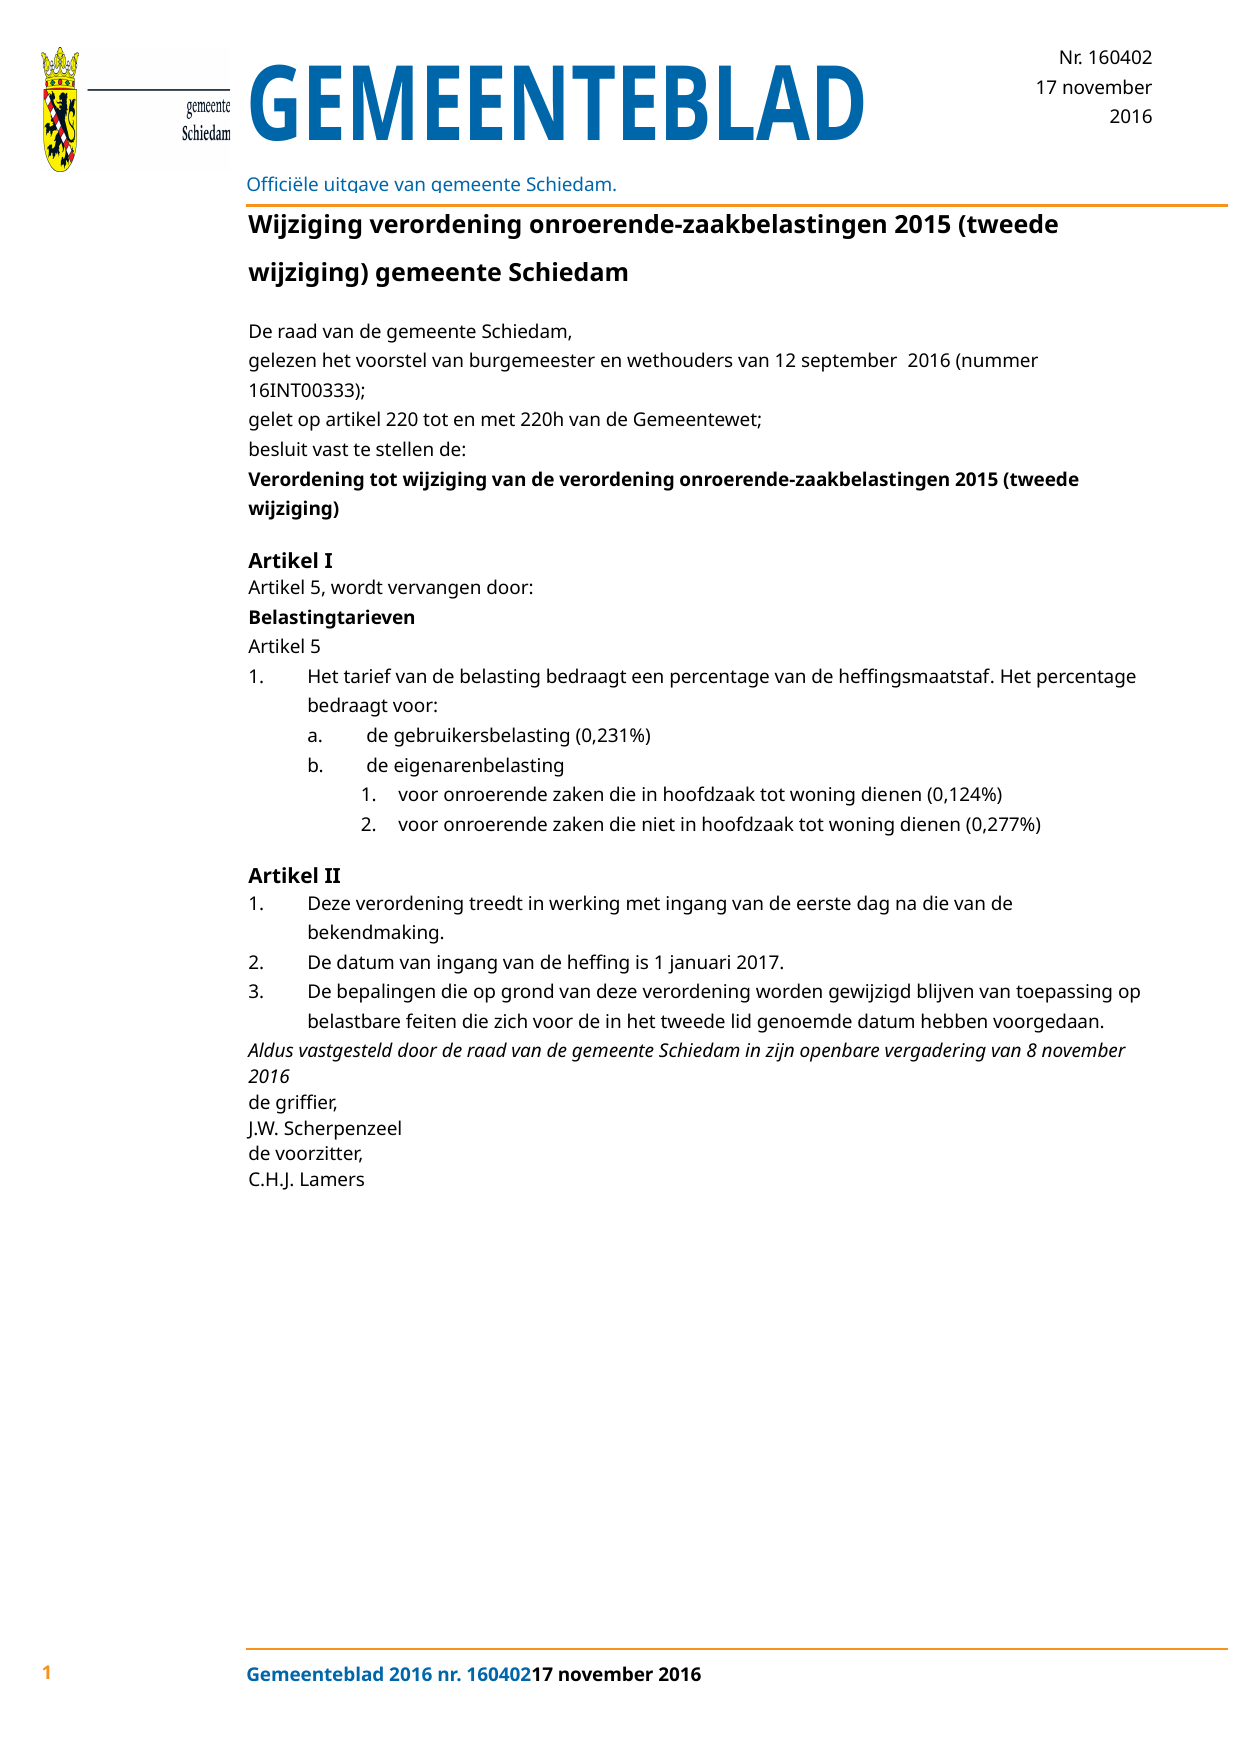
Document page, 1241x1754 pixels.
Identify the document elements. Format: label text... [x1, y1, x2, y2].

text Verordening tot wijziging van de verordening onroerende-zaakbelastingen 2015 (tweede wijziging) [248, 466, 1152, 521]
text J.W. Scherpenzeel [248, 1115, 1152, 1141]
text Artikel 5 [248, 633, 1152, 659]
list voor onroerende zaken die niet in hoofdzaak tot wo­ning dienen (0,277%) [361, 811, 1152, 837]
text De raad van de gemeente Schiedam, [248, 318, 1152, 344]
text de voorzitter, [248, 1141, 1152, 1166]
text besluit vast te stellen de: [248, 436, 1152, 462]
text C.H.J. Lamers [248, 1166, 1152, 1192]
text Belastingtarieven [248, 604, 1152, 629]
list voor onroerende zaken die in hoofdzaak tot woning die­nen (0,124%) [361, 781, 1152, 807]
text Artikel I [248, 546, 1152, 574]
list de gebruikersbelasting (0,231%) [307, 722, 1152, 748]
list de eigenarenbelasting [307, 752, 1152, 777]
list De bepalingen die op grond van deze verordening worden gewijzigd blijven van toepassing op belastbare feiten die zich voor de in het tweede lid genoemde datum hebben voorgedaan. [248, 978, 1152, 1034]
text Wijziging verordening onroerende-zaakbelastingen 2015 (tweede wijziging) gemeente Schiedam [248, 207, 1152, 288]
text Artikel 5, wordt vervangen door: [248, 574, 1152, 600]
text Artikel II [248, 861, 1152, 890]
text de griffier, [248, 1089, 1152, 1115]
list Het tarief van de belasting bedraagt een percentage van de heffingsmaatstaf­. Het percentage bedraagt voor: [248, 663, 1152, 718]
text gelezen het voorstel van burgemeester en wethouders van 12 september 2016 (nummer 16INT00333); [248, 347, 1152, 403]
text Aldus vastgesteld door de raad van de gemeente Schiedam in zijn openbare vergadering van 8 november 2016 [248, 1038, 1152, 1089]
picture [41, 47, 231, 172]
list Deze verordening treedt in werking met ingang van de eerste dag na die van de bekendmaking. [248, 890, 1152, 945]
list De datum van ingang van de heffing is 1 januari 2017. [248, 949, 1152, 975]
text gelet op artikel 220 tot en met 220h van de Gemeentewet; [248, 407, 1152, 432]
